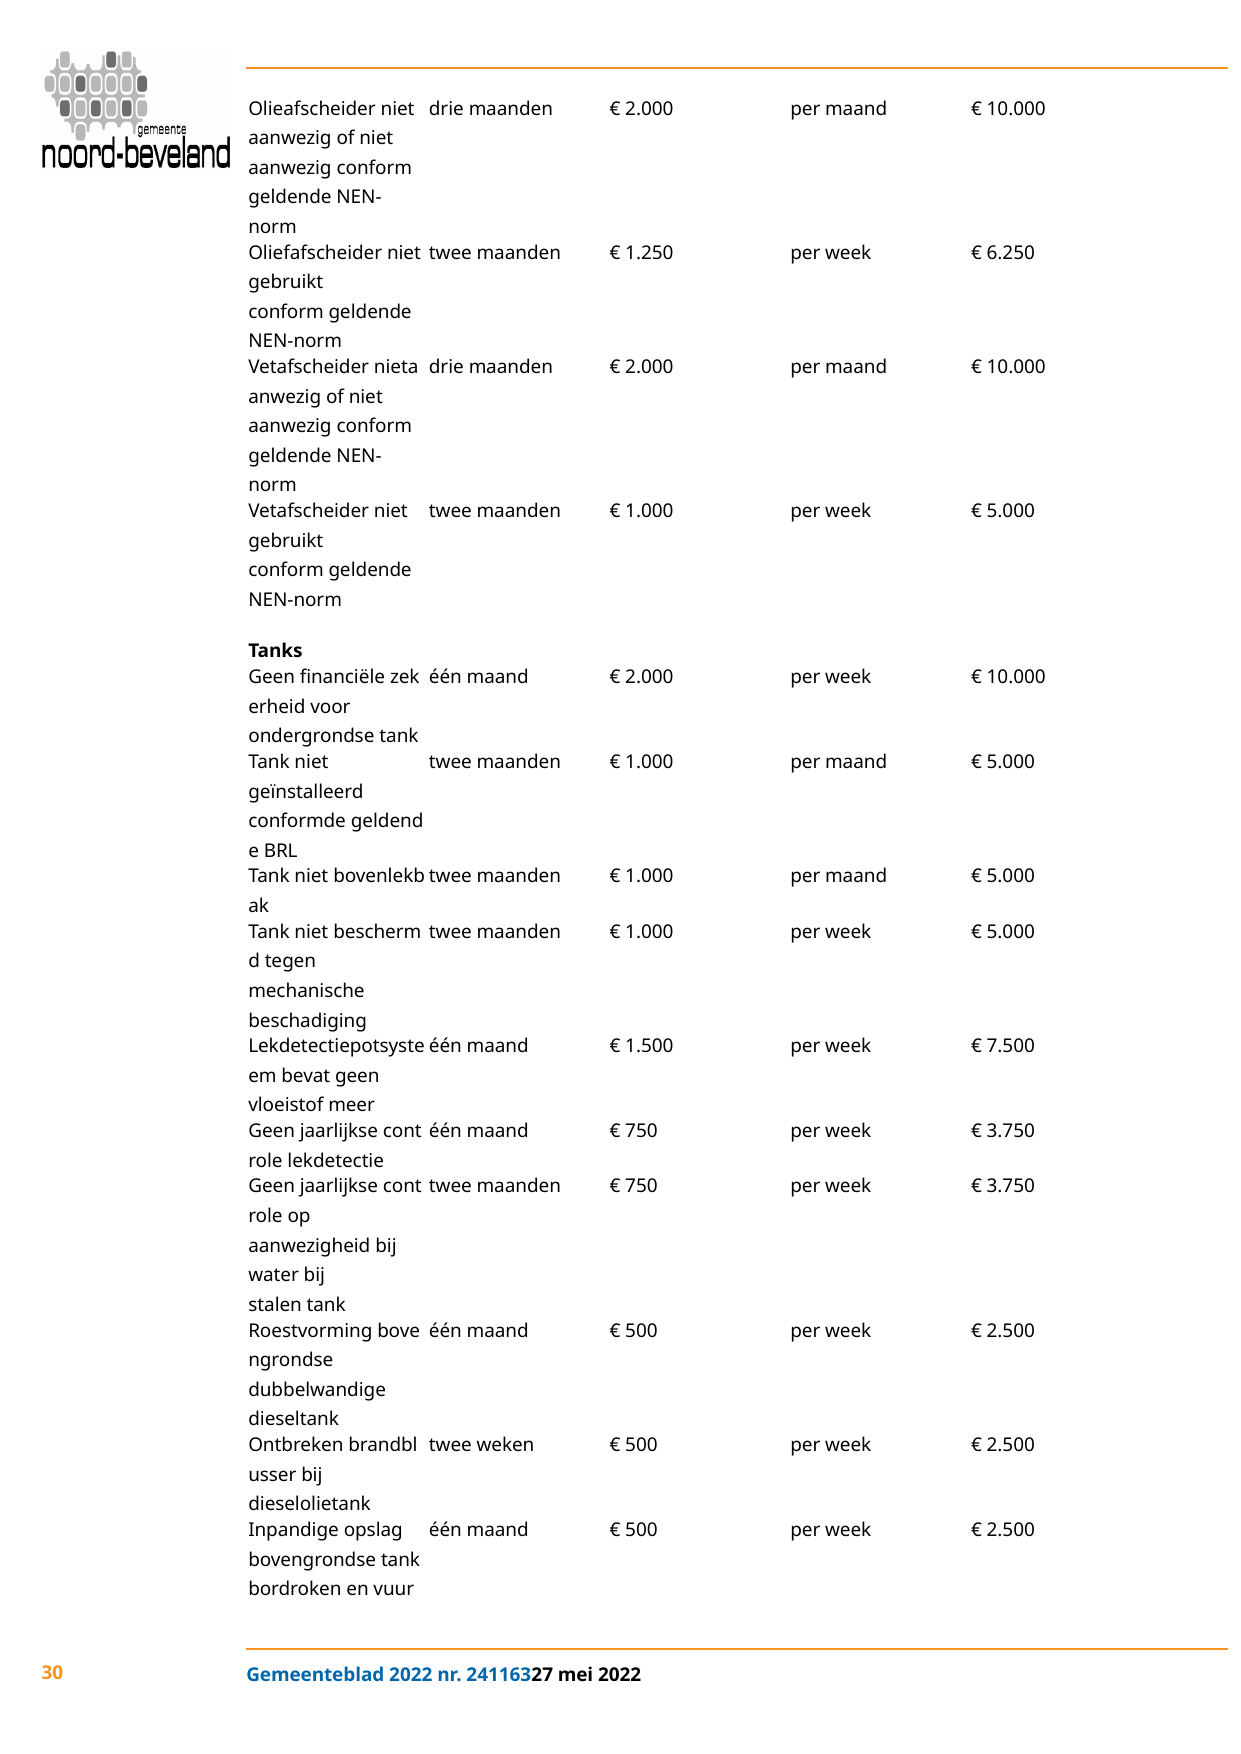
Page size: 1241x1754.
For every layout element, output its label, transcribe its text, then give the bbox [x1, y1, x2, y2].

table_cell Vetafscheider nietaanwezig of niet aanwezig conform geldende NEN-norm [248, 353, 429, 497]
table_cell twee maanden [429, 748, 609, 863]
table_cell Oliefafscheider niet gebruikt conform geldende NEN-norm [248, 239, 429, 353]
table_cell € 10.000 [971, 663, 1152, 748]
table_cell Olieafscheider niet aanwezig of niet aanwezig conform geldende NEN-norm [248, 95, 429, 239]
table_cell € 1.000 [609, 748, 790, 863]
table_cell per maand [790, 863, 971, 918]
table_cell € 5.000 [971, 498, 1152, 612]
table_cell € 1.000 [609, 498, 790, 612]
table_cell één maand [429, 1317, 609, 1431]
table_cell € 2.000 [609, 95, 790, 239]
table_cell € 7.500 [971, 1033, 1152, 1117]
table_cell per week [790, 1431, 971, 1516]
table_cell Geen financiële zekerheid voor ondergrondse tank [248, 663, 429, 748]
table_cell € 3.750 [971, 1173, 1152, 1317]
table_cell Tank niet bovenlekbak [248, 863, 429, 918]
table_cell € 500 [609, 1431, 790, 1516]
table_cell per maand [790, 95, 971, 239]
table_cell Geen jaarlijkse controle op aanwezigheid bij water bij stalen tank [248, 1173, 429, 1317]
table_cell één maand [429, 1118, 609, 1173]
table_cell € 2.500 [971, 1516, 1152, 1601]
table_cell Roestvorming bovengrondse dubbelwandige dieseltank [248, 1317, 429, 1431]
table_cell twee maanden [429, 498, 609, 612]
table_cell één maand [429, 1516, 609, 1601]
table_cell [790, 612, 971, 638]
table_cell € 10.000 [971, 353, 1152, 497]
table_cell € 500 [609, 1317, 790, 1431]
table_cell € 6.250 [971, 239, 1152, 353]
table_cell € 5.000 [971, 748, 1152, 863]
table_cell per week [790, 918, 971, 1032]
table_cell drie maanden [429, 353, 609, 497]
table_cell € 10.000 [971, 95, 1152, 239]
table_cell per week [790, 1317, 971, 1431]
table_cell [248, 612, 429, 638]
table_cell één maand [429, 663, 609, 748]
table_cell € 2.500 [971, 1431, 1152, 1516]
table_cell € 750 [609, 1173, 790, 1317]
table_cell € 1.000 [609, 918, 790, 1032]
table_cell € 5.000 [971, 863, 1152, 918]
table_cell per week [790, 1118, 971, 1173]
table_cell twee maanden [429, 1173, 609, 1317]
table_cell € 1.000 [609, 863, 790, 918]
table_cell € 2.500 [971, 1317, 1152, 1431]
table_cell Vetafscheider niet gebruikt conform geldende NEN-norm [248, 498, 429, 612]
table_cell [429, 612, 609, 638]
table_cell [971, 612, 1152, 638]
table_cell per week [790, 1516, 971, 1601]
table_cell [429, 638, 609, 663]
table_cell per week [790, 663, 971, 748]
table_cell € 1.250 [609, 239, 790, 353]
table_cell per week [790, 1033, 971, 1117]
table_cell twee maanden [429, 918, 609, 1032]
table_cell per maand [790, 353, 971, 497]
table_cell Tanks [248, 638, 429, 663]
table_cell per week [790, 1173, 971, 1317]
table_cell [609, 638, 790, 663]
table_cell per week [790, 239, 971, 353]
table_cell Tank niet geïnstalleerd conformde geldende BRL [248, 748, 429, 863]
picture [41, 47, 231, 172]
table_cell € 5.000 [971, 918, 1152, 1032]
table_cell per week [790, 498, 971, 612]
table_cell twee weken [429, 1431, 609, 1516]
table_cell [609, 612, 790, 638]
table_cell twee maanden [429, 239, 609, 353]
table_cell € 1.500 [609, 1033, 790, 1117]
table_cell € 750 [609, 1118, 790, 1173]
table_cell [971, 638, 1152, 663]
table_cell twee maanden [429, 863, 609, 918]
table_cell één maand [429, 1033, 609, 1117]
table_cell € 2.000 [609, 663, 790, 748]
table_cell Inpandige opslag bovengrondse tank bordroken en vuur [248, 1516, 429, 1601]
table_cell [790, 638, 971, 663]
table_cell € 2.000 [609, 353, 790, 497]
table_cell Lekdetectiepotsysteem bevat geen vloeistof meer [248, 1033, 429, 1117]
table_cell € 3.750 [971, 1118, 1152, 1173]
table_cell Geen jaarlijkse controle lekdetectie [248, 1118, 429, 1173]
table_cell € 500 [609, 1516, 790, 1601]
table_cell Tank niet beschermd tegen mechanische beschadiging [248, 918, 429, 1032]
table_cell per maand [790, 748, 971, 863]
table_cell Ontbreken brandblusser bij dieselolietank [248, 1431, 429, 1516]
table_cell drie maanden [429, 95, 609, 239]
